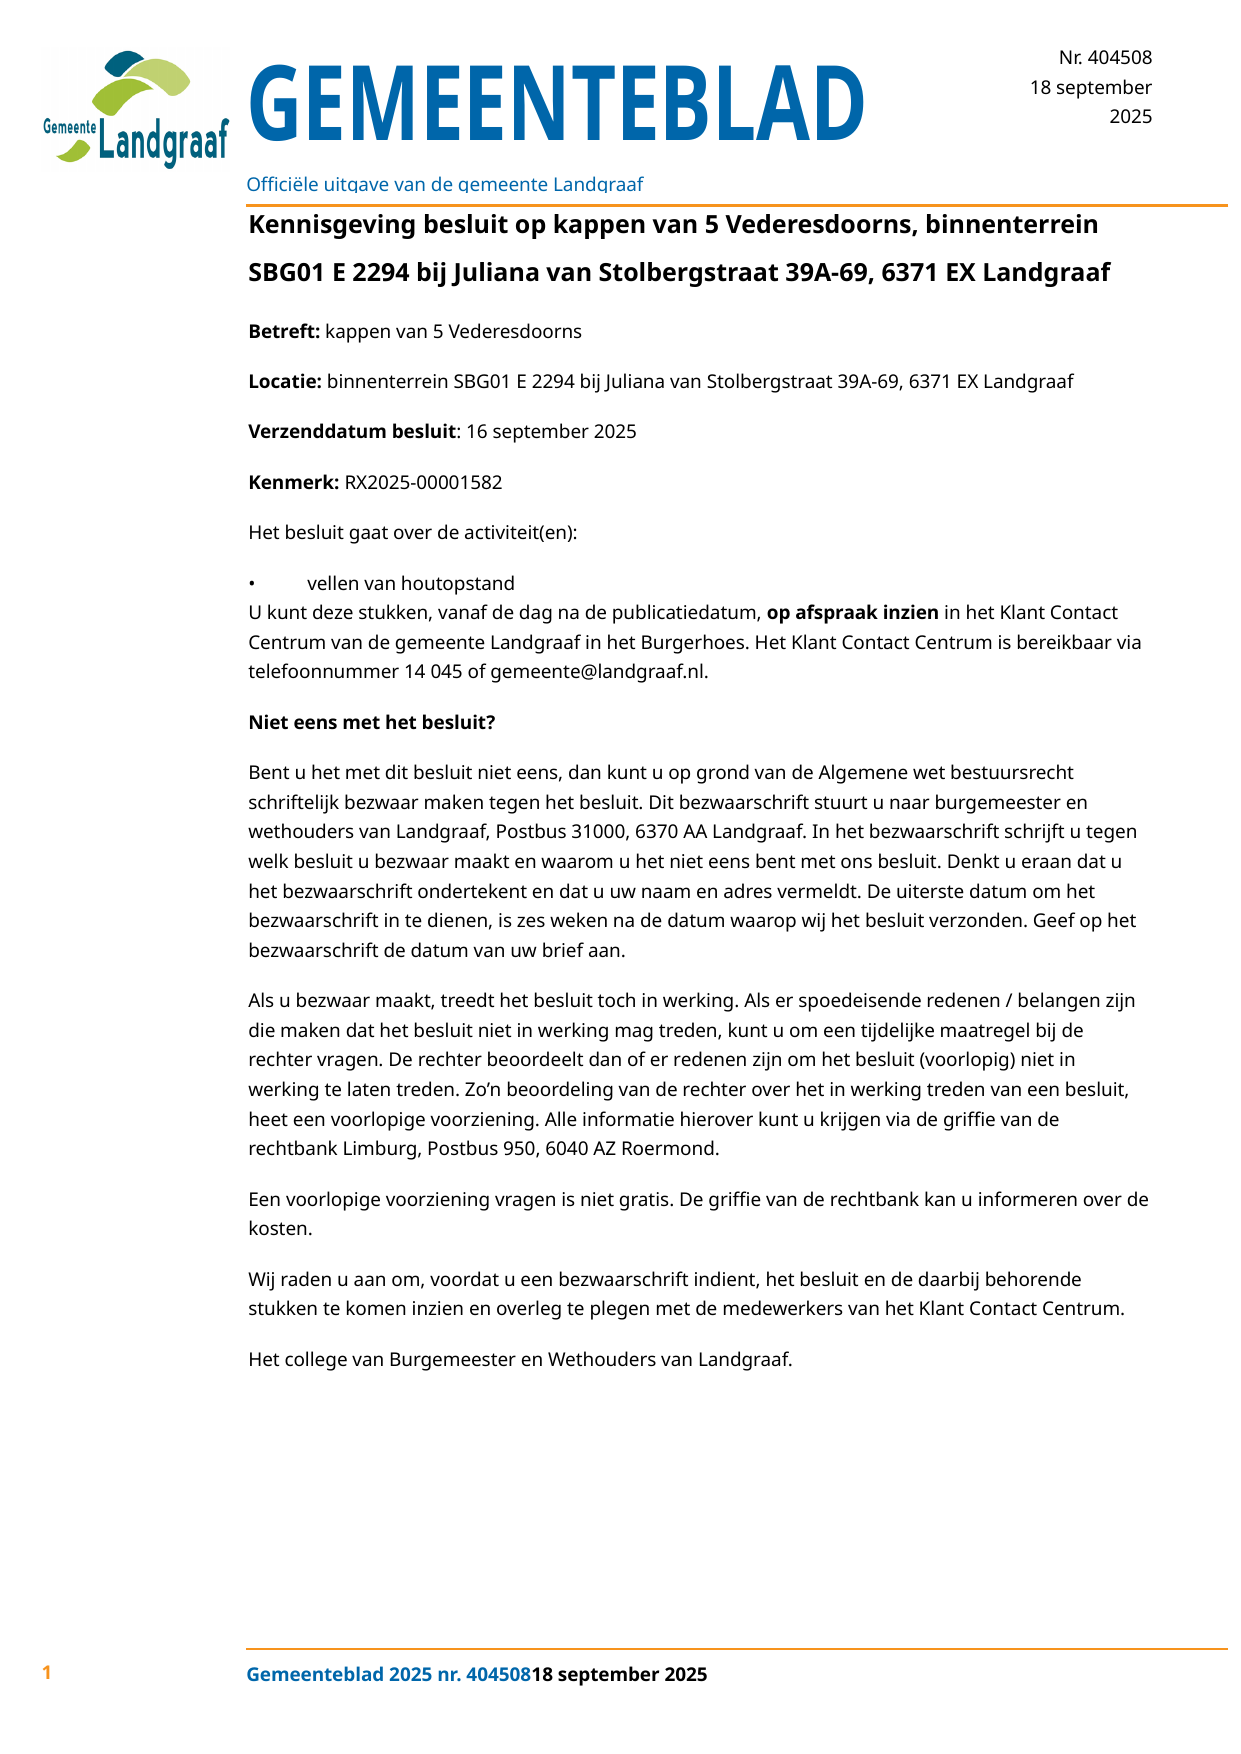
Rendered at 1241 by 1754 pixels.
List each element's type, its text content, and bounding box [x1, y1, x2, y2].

list vellen van houtopstand [248, 570, 1152, 596]
text Het college van Burgemeester en Wethouders van Landgraaf. [248, 1346, 1152, 1372]
text Het besluit gaat over de activiteit(en): [248, 519, 1152, 545]
text Bent u het met dit besluit niet eens, dan kunt u op grond van de Algemene wet bestuursrecht schriftelijk bezwaar maken tegen het besluit. Dit bezwaarschrift stuurt u naar burgemeester en wethouders van Landgraaf, Postbus 31000, 6370 AA Landgraaf. In het bezwaarschrift schrijft u tegen welk besluit u bezwaar maakt en waarom u het niet eens bent met ons besluit. Denkt u eraan dat u het bezwaarschrift ondertekent en dat u uw naam en adres vermeldt. De uiterste datum om het bezwaarschrift in te dienen, is zes weken na de datum waarop wij het besluit verzonden. Geef op het bezwaarschrift de datum van uw brief aan. [248, 759, 1152, 963]
text Locatie: binnenterrein SBG01 E 2294 bij Juliana van Stolbergstraat 39A-69, 6371 EX Landgraaf [248, 368, 1152, 394]
text Verzenddatum besluit: 16 september 2025 [248, 419, 1152, 444]
text U kunt deze stukken, vanaf de dag na de publicatiedatum, op afspraak inzien in het Klant Contact Centrum van de gemeente Landgraaf in het Burgerhoes. Het Klant Contact Centrum is bereikbaar via telefoonnummer 14 045 of gemeente@landgraaf.nl. [248, 599, 1152, 684]
text Een voorlopige voorziening vragen is niet gratis. De griffie van de rechtbank kan u informeren over de kosten. [248, 1186, 1152, 1241]
text Kenmerk: RX2025-00001582 [248, 469, 1152, 495]
text Wij raden u aan om, voordat u een bezwaarschrift indient, het besluit en de daarbij behorende stukken te komen inzien en overleg te plegen met de medewerkers van het Klant Contact Centrum. [248, 1266, 1152, 1321]
text Als u bezwaar maakt, treedt het besluit toch in werking. Als er spoedeisende redenen / belangen zijn die maken dat het besluit niet in werking mag treden, kunt u om een tijdelijke maatregel bij de rechter vragen. De rechter beoordeelt dan of er redenen zijn om het besluit (voorlopig) niet in werking te laten treden. Zo’n beoordeling van de rechter over het in werking treden van een besluit, heet een voorlopige voorziening. Alle informatie hierover kunt u krijgen via de griffie van de rechtbank Limburg, Postbus 950, 6040 AZ Roermond. [248, 987, 1152, 1161]
text Niet eens met het besluit? [248, 709, 1152, 735]
text Betreft: kappen van 5 Vederesdoorns [248, 318, 1152, 344]
picture [41, 47, 231, 172]
text Kennisgeving besluit op kappen van 5 Vederesdoorns, binnenterrein SBG01 E 2294 bij Juliana van Stolbergstraat 39A-69, 6371 EX Landgraaf [248, 207, 1152, 288]
